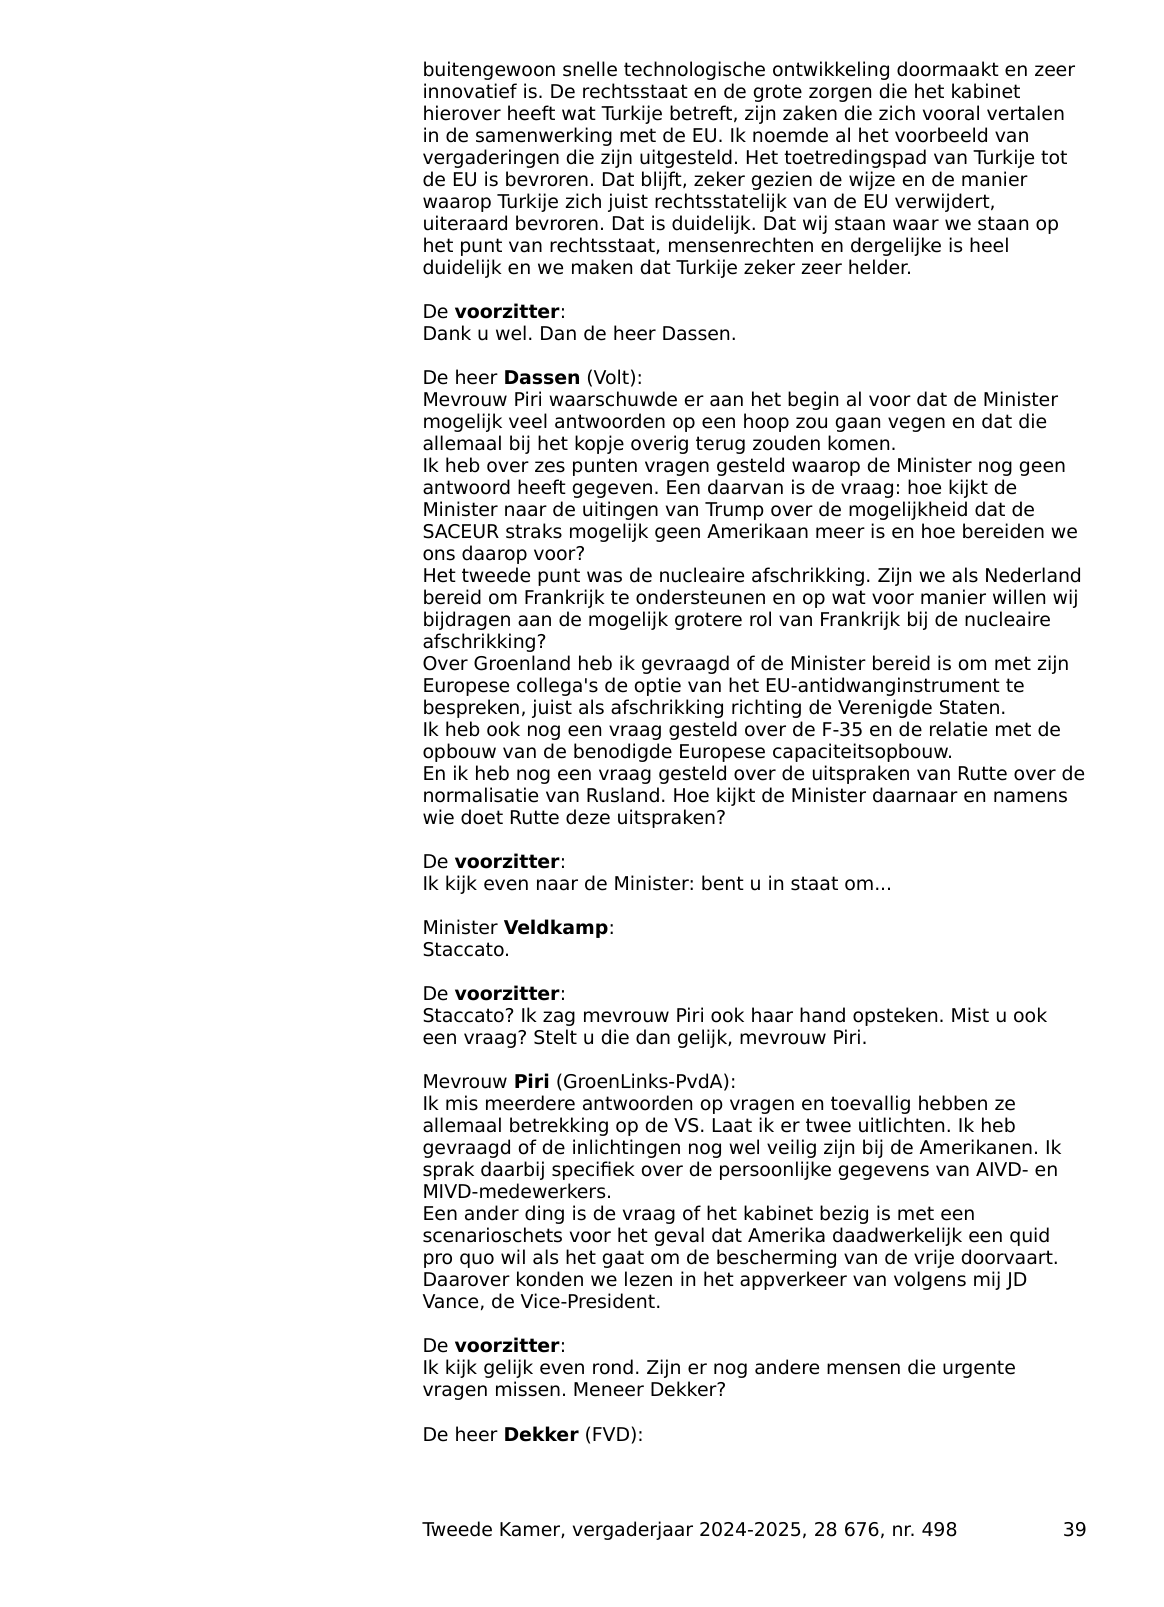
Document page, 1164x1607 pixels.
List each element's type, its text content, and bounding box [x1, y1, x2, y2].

text Mevrouw Piri waarschuwde er aan het begin al voor dat de Minister mogelijk veel antwoorden op een hoop zou gaan vegen en dat die allemaal bij het kopje overig terug zouden komen. [422, 389, 1087, 455]
text Staccato? Ik zag mevrouw Piri ook haar hand opsteken. Mist u ook een vraag? Stelt u die dan gelijk, mevrouw Piri. [422, 1005, 1087, 1049]
text Het tweede punt was de nucleaire afschrikking. Zijn we als Nederland bereid om Frankrijk te ondersteunen en op wat voor manier willen wij bijdragen aan de mogelijk grotere rol van Frankrijk bij de nucleaire afschrikking? [422, 565, 1087, 653]
text De heer Dassen (Volt): [422, 367, 1087, 389]
text En ik heb nog een vraag gesteld over de uitspraken van Rutte over de normalisatie van Rusland. Hoe kijkt de Minister daarnaar en namens wie doet Rutte deze uitspraken? [422, 763, 1087, 829]
text Minister Veldkamp: [422, 917, 1087, 939]
text De heer Dekker (FVD): [422, 1423, 1087, 1445]
text Over Groenland heb ik gevraagd of de Minister bereid is om met zijn Europese collega's de optie van het EU-antidwanginstrument te bespreken, juist als afschrikking richting de Verenigde Staten. [422, 653, 1087, 719]
text buitengewoon snelle technologische ontwikkeling doormaakt en zeer innovatief is. De rechtsstaat en de grote zorgen die het kabinet hierover heeft wat Turkije betreft, zijn zaken die zich vooral vertalen in de samenwerking met de EU. Ik noemde al het voorbeeld van vergaderingen die zijn uitgesteld. Het toetredingspad van Turkije tot de EU is bevroren. Dat blijft, zeker gezien de wijze en de manier waarop Turkije zich juist rechtsstatelijk van de EU verwijdert, uiteraard bevroren. Dat is duidelijk. Dat wij staan waar we staan op het punt van rechtsstaat, mensenrechten en dergelijke is heel duidelijk en we maken dat Turkije zeker zeer helder. [422, 59, 1087, 279]
text Dank u wel. Dan de heer Dassen. [422, 323, 1087, 345]
text Ik heb ook nog een vraag gesteld over de F-35 en de relatie met de opbouw van de benodigde Europese capaciteitsopbouw. [422, 719, 1087, 763]
text Ik kijk even naar de Minister: bent u in staat om... [422, 873, 1087, 895]
text Ik kijk gelijk even rond. Zijn er nog andere mensen die urgente vragen missen. Meneer Dekker? [422, 1357, 1087, 1401]
text De voorzitter: [422, 851, 1087, 873]
text Staccato. [422, 939, 1087, 961]
text De voorzitter: [422, 983, 1087, 1005]
text Mevrouw Piri (GroenLinks-PvdA): [422, 1071, 1087, 1093]
text Ik mis meerdere antwoorden op vragen en toevallig hebben ze allemaal betrekking op de VS. Laat ik er twee uitlichten. Ik heb gevraagd of de inlichtingen nog wel veilig zijn bij de Amerikanen. Ik sprak daarbij specifiek over de persoonlijke gegevens van AIVD- en MIVD-medewerkers. [422, 1093, 1087, 1203]
text Een ander ding is de vraag of het kabinet bezig is met een scenarioschets voor het geval dat Amerika daadwerkelijk een quid pro quo wil als het gaat om de bescherming van de vrije doorvaart. Daarover konden we lezen in het appverkeer van volgens mij JD Vance, de Vice-President. [422, 1203, 1087, 1313]
text De voorzitter: [422, 301, 1087, 323]
text Ik heb over zes punten vragen gesteld waarop de Minister nog geen antwoord heeft gegeven. Een daarvan is de vraag: hoe kijkt de Minister naar de uitingen van Trump over de mogelijkheid dat de SACEUR straks mogelijk geen Amerikaan meer is en hoe bereiden we ons daarop voor? [422, 455, 1087, 565]
text De voorzitter: [422, 1335, 1087, 1357]
